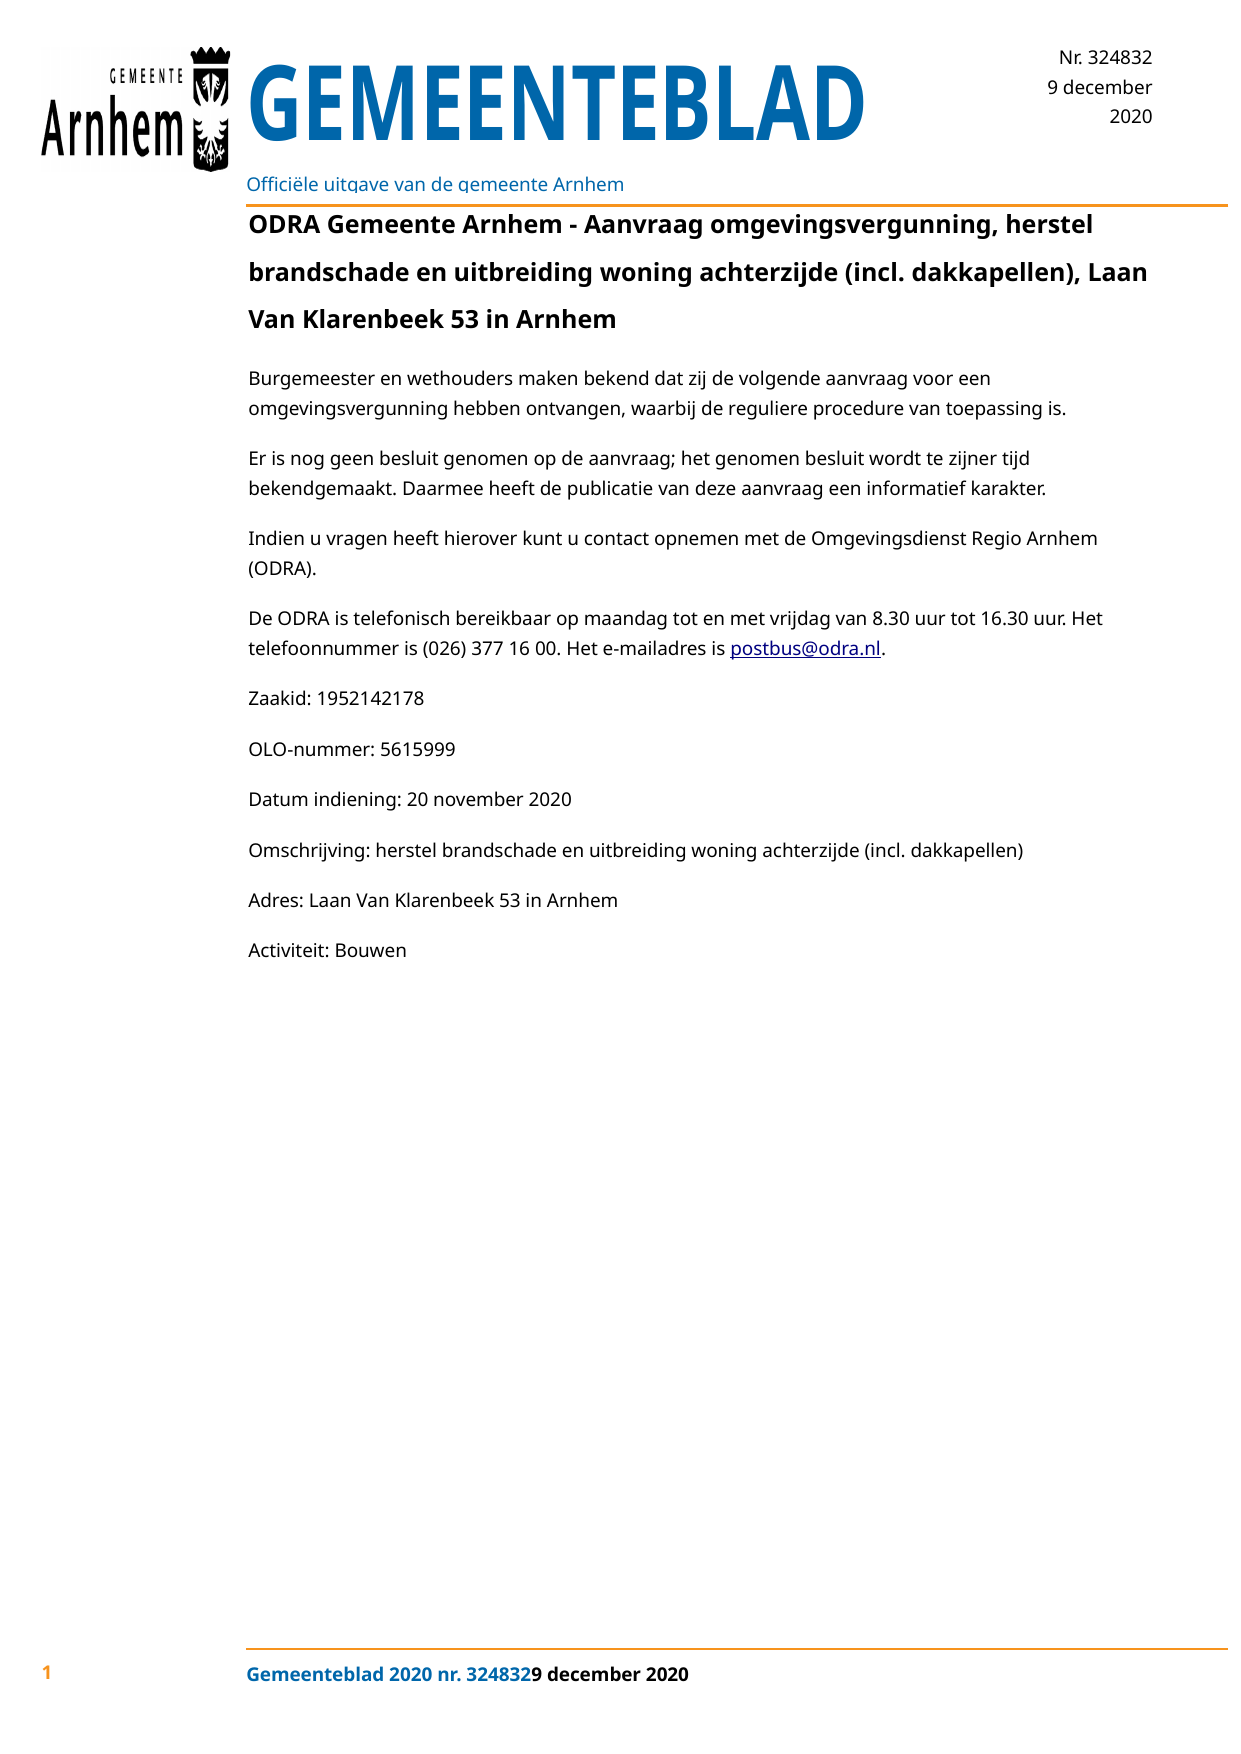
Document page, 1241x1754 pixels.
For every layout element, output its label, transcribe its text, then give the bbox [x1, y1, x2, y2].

text Datum indiening: 20 november 2020 [248, 786, 1152, 812]
text De ODRA is telefonisch bereikbaar op maandag tot en met vrijdag van 8.30 uur tot 16.30 uur. Het telefoonnummer is (026) 377 16 00. Het e-mailadres is postbus@odra.nl. [248, 606, 1152, 661]
text Er is nog geen besluit genomen op de aanvraag; het genomen besluit wordt te zijner tijd bekendgemaakt. Daarmee heeft de publicatie van deze aanvraag een informatief karakter. [248, 446, 1152, 501]
text Indien u vragen heeft hierover kunt u contact opnemen met de Omgevingsdienst Regio Arnhem (ODRA). [248, 526, 1152, 581]
text Activiteit: Bouwen [248, 938, 1152, 963]
text Omschrijving: herstel brandschade en uitbreiding woning achterzijde (incl. dakkapellen) [248, 837, 1152, 862]
text OLO-nummer: 5615999 [248, 736, 1152, 762]
text ODRA Gemeente Arnhem - Aanvraag omgevingsvergunning, herstel brandschade en uitbreiding woning achterzijde (incl. dakkapellen), Laan Van Klarenbeek 53 in Arnhem [248, 207, 1152, 336]
picture [41, 47, 231, 172]
text Burgemeester en wethouders maken bekend dat zij de volgende aanvraag voor een omgevingsvergunning hebben ontvangen, waarbij de reguliere procedure van toepassing is. [248, 366, 1152, 421]
text Adres: Laan Van Klarenbeek 53 in Arnhem [248, 887, 1152, 913]
text Zaakid: 1952142178 [248, 686, 1152, 711]
